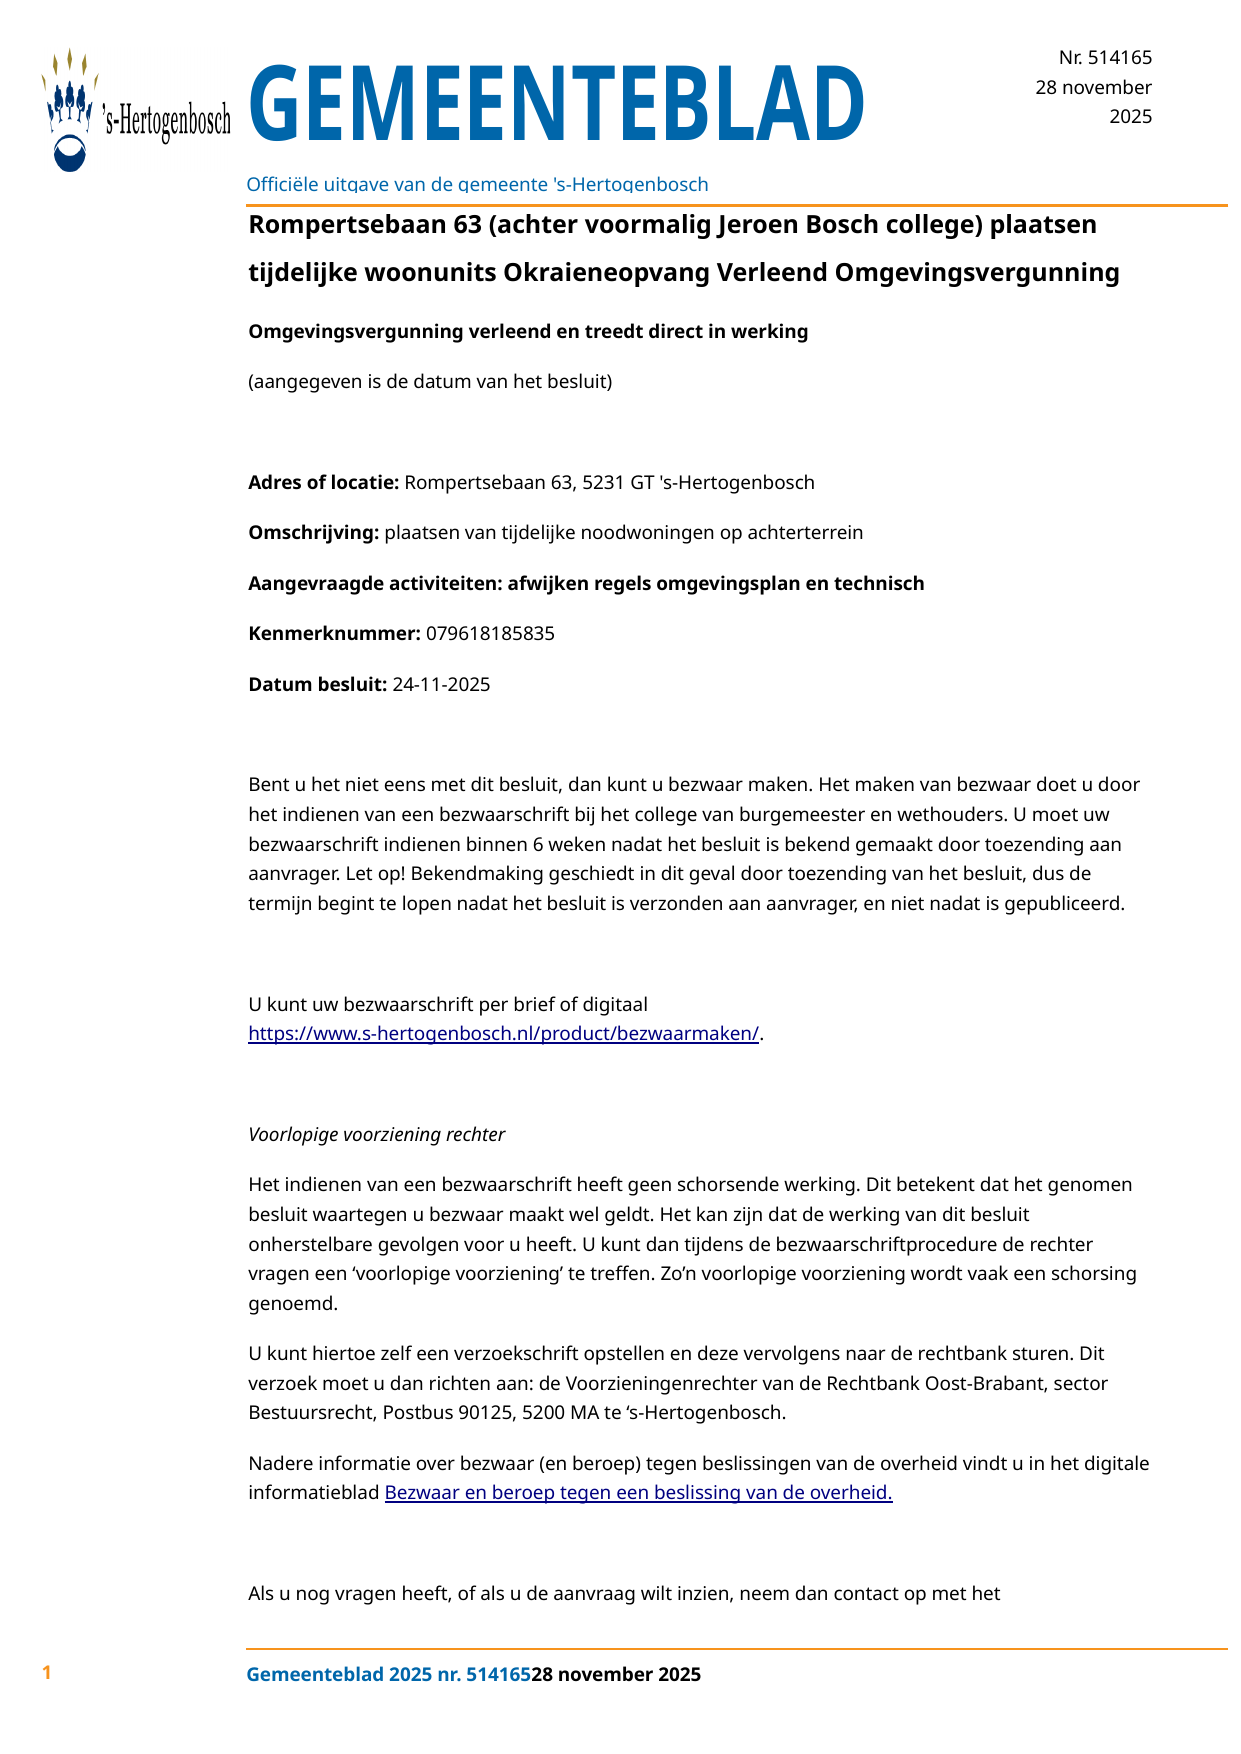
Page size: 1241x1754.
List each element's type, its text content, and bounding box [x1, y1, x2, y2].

text Aangevraagde activiteiten: afwijken regels omgevingsplan en technisch [248, 570, 1152, 596]
text Het indienen van een bezwaarschrift heeft geen schorsende werking. Dit betekent dat het genomen besluit waartegen u bezwaar maakt wel geldt. Het kan zijn dat de werking van dit besluit onherstelbare gevolgen voor u heeft. U kunt dan tijdens de bezwaarschriftprocedure de rechter vragen een ‘voorlopige voorziening’ te treffen. Zo’n voorlopige voorziening wordt vaak een schorsing genoemd. [248, 1172, 1152, 1316]
text Voorlopige voorziening rechter [248, 1121, 1152, 1147]
text Datum besluit: 24-11-2025 [248, 671, 1152, 697]
text Omschrijving: plaatsen van tijdelijke noodwoningen op achterterrein [248, 519, 1152, 545]
text Nadere informatie over bezwaar (en beroep) tegen beslissingen van de overheid vindt u in het digitale informatieblad Bezwaar en beroep tegen een beslissing van de overheid. [248, 1450, 1152, 1505]
text Als u nog vragen heeft, of als u de aanvraag wilt inzien, neem dan contact op met het [248, 1580, 1152, 1606]
picture [41, 47, 231, 172]
text Bent u het niet eens met dit besluit, dan kunt u bezwaar maken. Het maken van bezwaar doet u door het indienen van een bezwaarschrift bij het college van burgemeester en wethouders. U moet uw bezwaarschrift indienen binnen 6 weken nadat het besluit is bekend gemaakt door toezending aan aanvrager. Let op! Bekendmaking geschiedt in dit geval door toezending van het besluit, dus de termijn begint te lopen nadat het besluit is verzonden aan aanvrager, en niet nadat is gepubliceerd. [248, 772, 1152, 916]
text Adres of locatie: Rompertsebaan 63, 5231 GT 's-Hertogenbosch [248, 469, 1152, 495]
text U kunt uw bezwaarschrift per brief of digitaal https://www.s-hertogenbosch.nl/product/bezwaarmaken/. [248, 991, 1152, 1046]
text U kunt hiertoe zelf een verzoekschrift opstellen en deze vervolgens naar de rechtbank sturen. Dit verzoek moet u dan richten aan: de Voorzieningenrechter van de Rechtbank Oost-Brabant, sector Bestuursrecht, Postbus 90125, 5200 MA te ‘s-Hertogenbosch. [248, 1340, 1152, 1425]
text (aangegeven is de datum van het besluit) [248, 368, 1152, 394]
text Omgevingsvergunning verleend en treedt direct in werking [248, 318, 1152, 344]
text Rompertsebaan 63 (achter voormalig Jeroen Bosch college) plaatsen tijdelijke woonunits Okraieneopvang Verleend Omgevingsvergunning [248, 207, 1152, 288]
text Kenmerknummer: 079618185835 [248, 620, 1152, 646]
